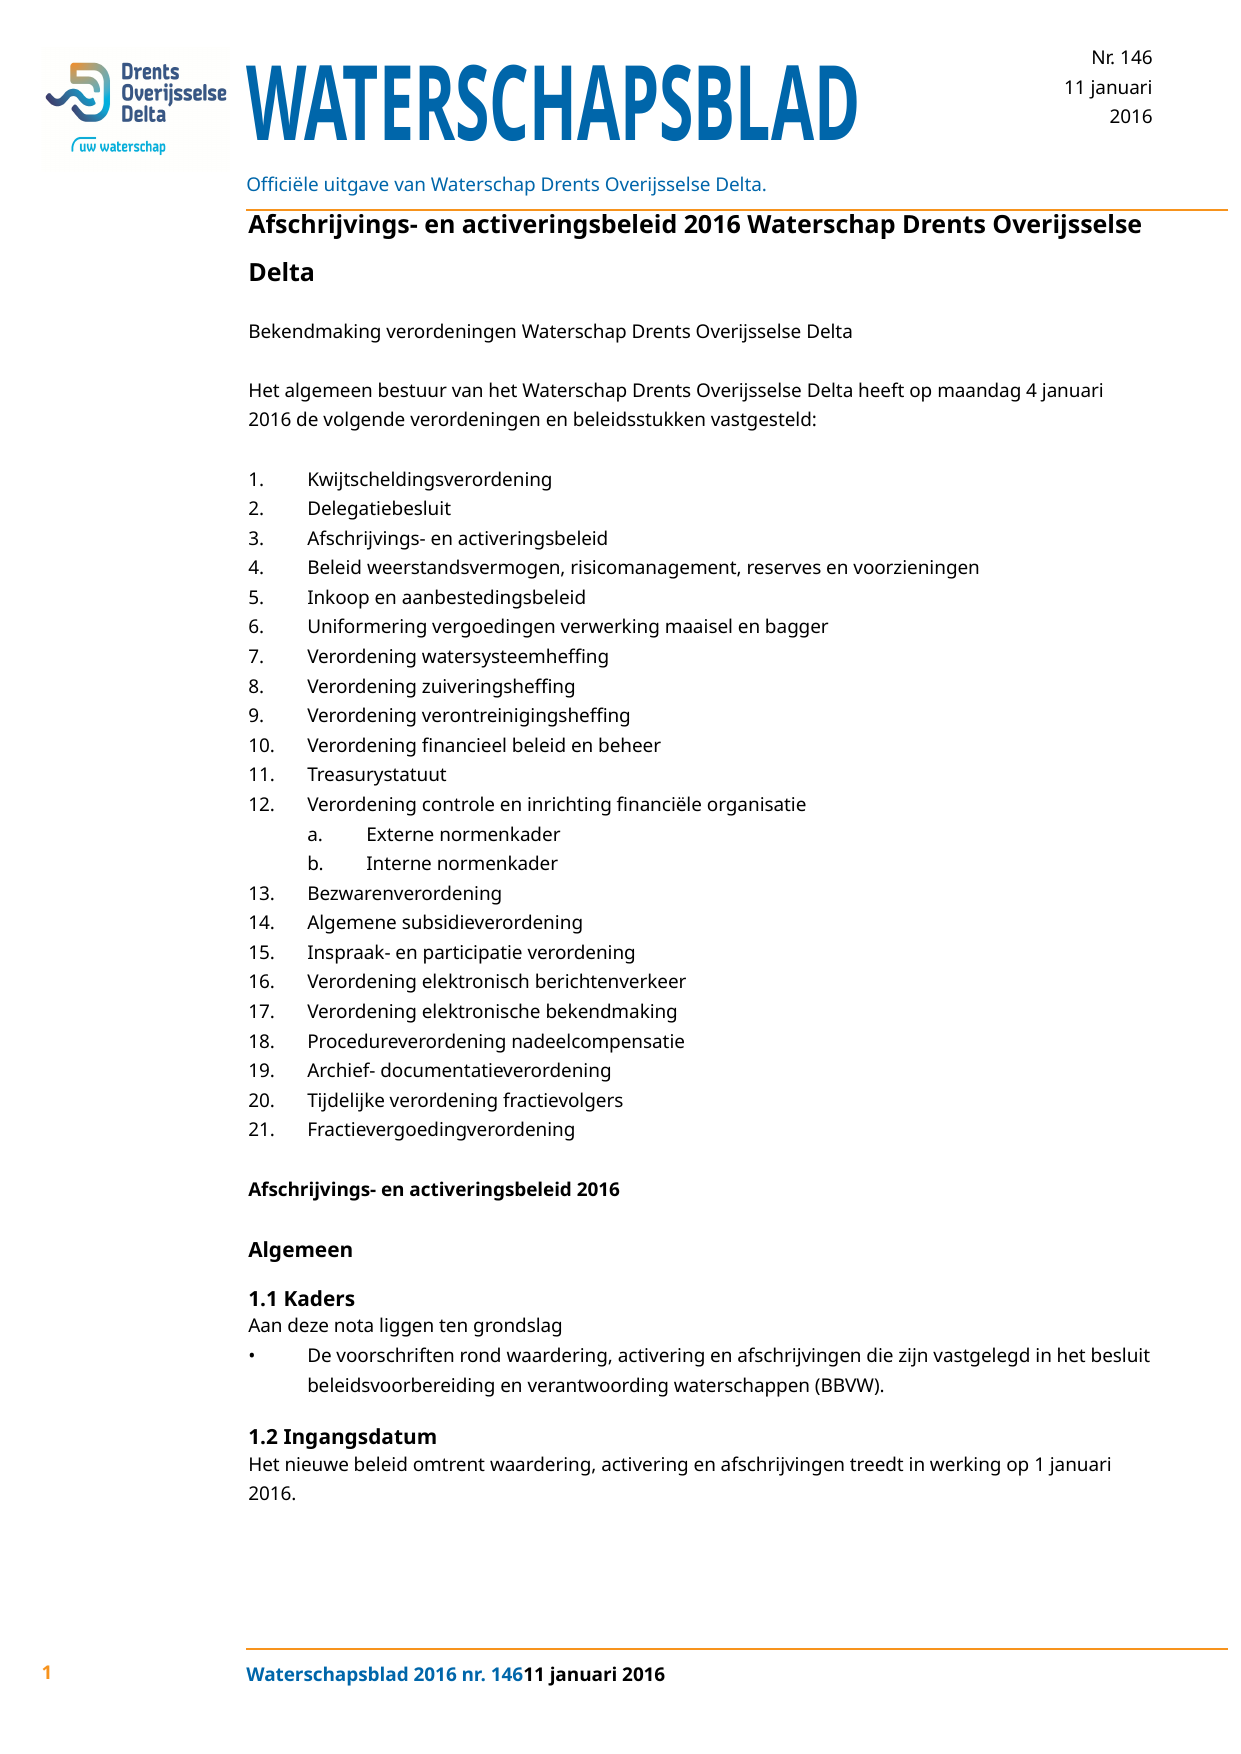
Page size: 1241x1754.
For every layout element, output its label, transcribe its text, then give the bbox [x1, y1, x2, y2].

list Tijdelijke verordening fractievolgers [248, 1087, 1152, 1113]
list Treasurystatuut [248, 762, 1152, 787]
list Beleid weerstandsvermogen, risicomanagement, reserves en voorzieningen [248, 554, 1152, 580]
text Het algemeen bestuur van het Waterschap Drents Overijsselse Delta heeft op maandag 4 januari 2016 de volgende verordeningen en beleidsstukken vastgesteld: [248, 377, 1152, 432]
list Verordening zuiveringsheffing [248, 673, 1152, 699]
list Externe normenkader [307, 821, 1152, 847]
text 1.2 Ingangsdatum [248, 1422, 1152, 1451]
text Het nieuwe beleid omtrent waardering, activering en afschrijvingen treedt in werking op 1 januari 2016. [248, 1451, 1152, 1506]
text Afschrijvings- en activeringsbeleid 2016 [248, 1176, 1152, 1202]
text 1.1 Kaders [248, 1284, 1152, 1313]
list Inspraak- en participatie verordening [248, 939, 1152, 965]
list Verordening elektronische bekendmaking [248, 998, 1152, 1024]
list Verordening watersysteemheffing [248, 643, 1152, 669]
list Algemene subsidieverordening [248, 909, 1152, 935]
list Verordening elektronisch berichtenverkeer [248, 969, 1152, 994]
list Inkoop en aanbestedingsbeleid [248, 584, 1152, 610]
list Verordening verontreinigingsheffing [248, 702, 1152, 728]
text Afschrijvings- en activeringsbeleid 2016 Waterschap Drents Overijsselse Delta [248, 211, 1152, 288]
list Verordening controle en inrichting financiële organisatie [248, 791, 1152, 817]
list Archief- documentatieverordening [248, 1057, 1152, 1083]
text Algemeen [248, 1235, 1152, 1263]
list Delegatiebesluit [248, 495, 1152, 521]
list De voorschriften rond waardering, activering en afschrijvingen die zijn vastgelegd in het besluit beleidsvoorbereiding en verantwoording waterschappen (BBVW). [248, 1342, 1152, 1398]
list Kwijtscheldingsverordening [248, 466, 1152, 492]
list Bezwarenverordening [248, 880, 1152, 906]
list Procedureverordening nadeelcompensatie [248, 1028, 1152, 1054]
list Fractievergoedingverordening [248, 1117, 1152, 1142]
text Bekendmaking verordeningen Waterschap Drents Overijsselse Delta [248, 318, 1152, 344]
list Interne normenkader [307, 850, 1152, 876]
list Uniformering vergoedingen verwerking maaisel en bagger [248, 614, 1152, 639]
list Afschrijvings- en activeringsbeleid [248, 525, 1152, 551]
picture [41, 47, 231, 172]
text Aan deze nota liggen ten grondslag [248, 1313, 1152, 1338]
list Verordening financieel beleid en beheer [248, 732, 1152, 758]
